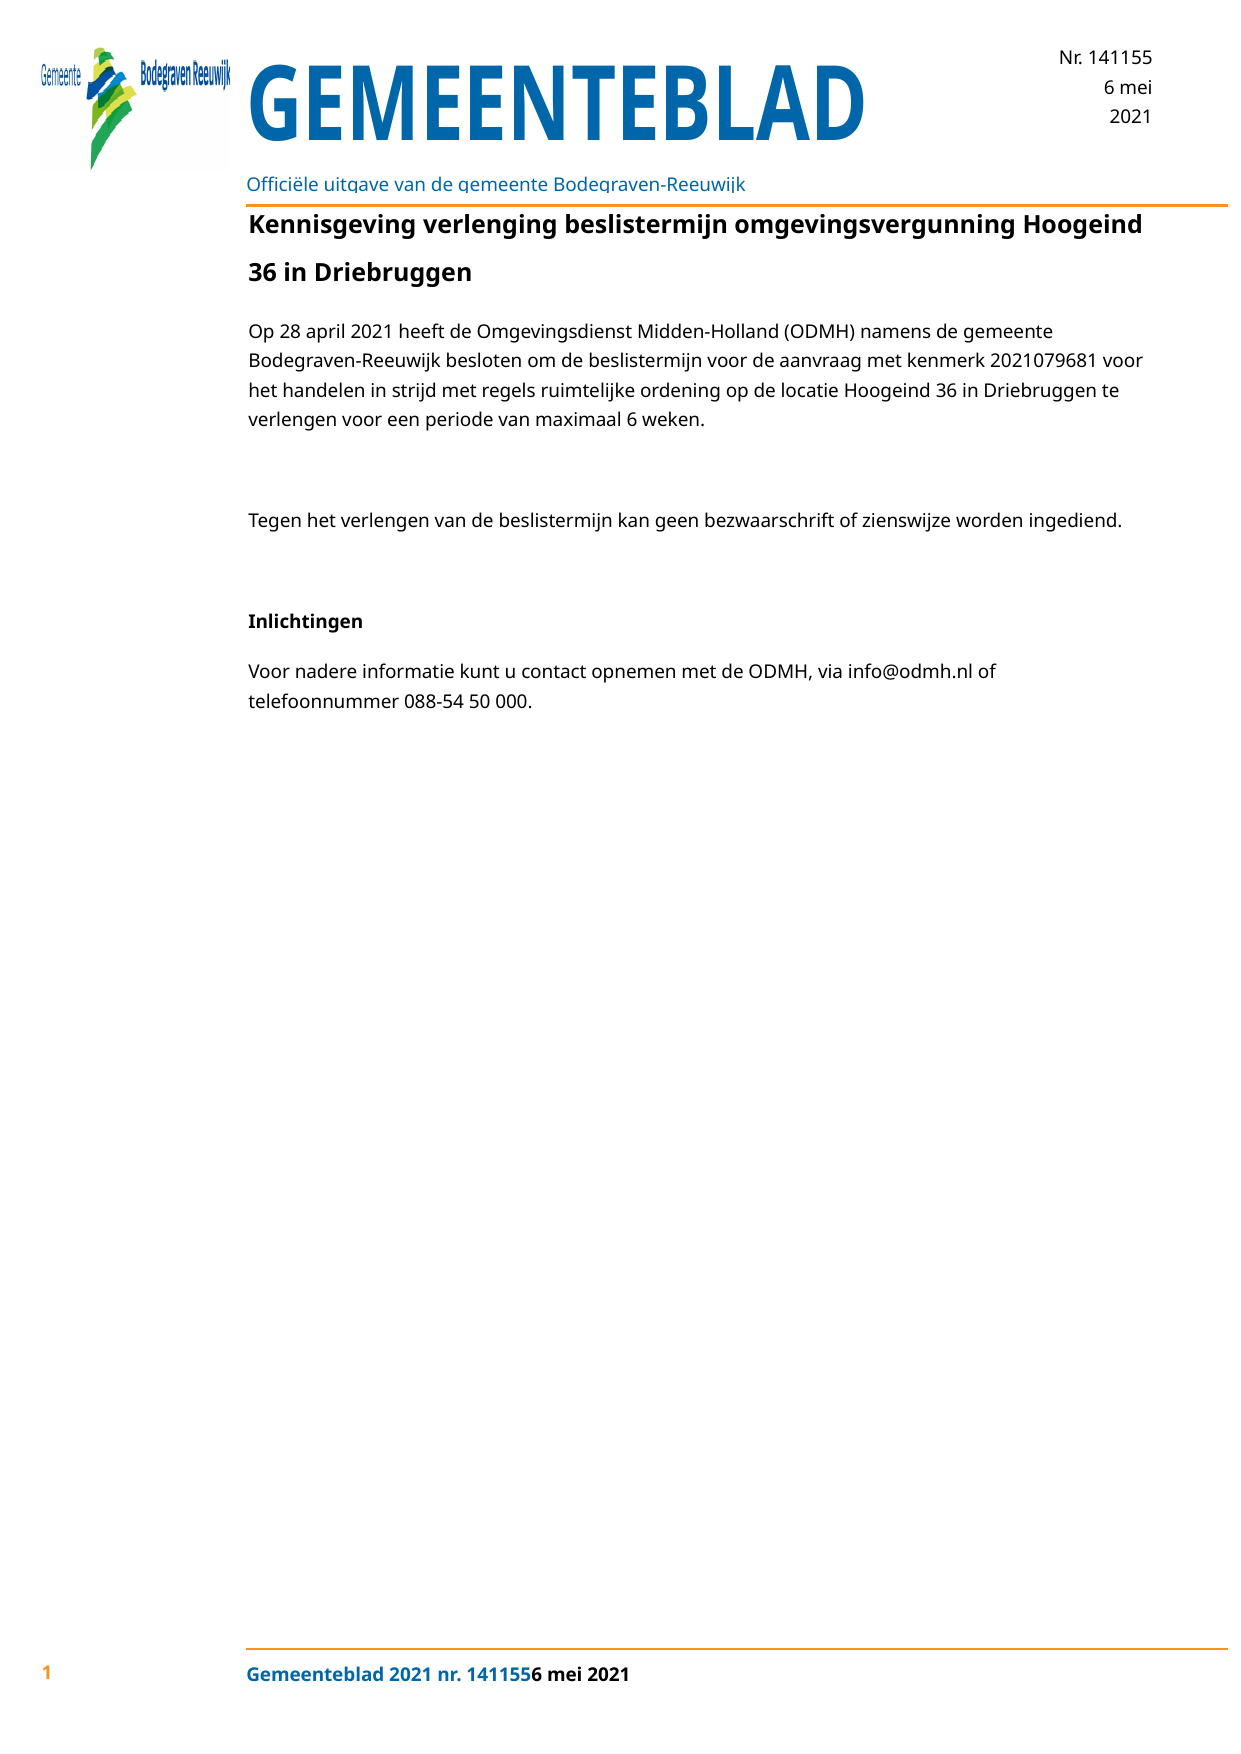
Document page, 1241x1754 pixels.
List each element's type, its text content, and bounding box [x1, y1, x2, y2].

text Tegen het verlengen van de beslistermijn kan geen bezwaarschrift of zienswijze worden ingediend. [248, 507, 1152, 533]
text Inlichtingen [248, 608, 1152, 634]
picture [41, 47, 231, 172]
text Voor nadere informatie kunt u contact opnemen met de ODMH, via info@odmh.nl of telefoonnummer 088-54 50 000. [248, 659, 1152, 714]
text Kennisgeving verlenging beslistermijn omgevingsvergunning Hoogeind 36 in Driebruggen [248, 207, 1152, 288]
text Op 28 april 2021 heeft de Omgevingsdienst Midden-Holland (ODMH) namens de gemeente Bodegraven-Reeuwijk besloten om de beslistermijn voor de aanvraag met kenmerk 2021079681 voor het handelen in strijd met regels ruimtelijke ordening op de locatie Hoogeind 36 in Driebruggen te verlengen voor een periode van maximaal 6 weken. [248, 318, 1152, 432]
